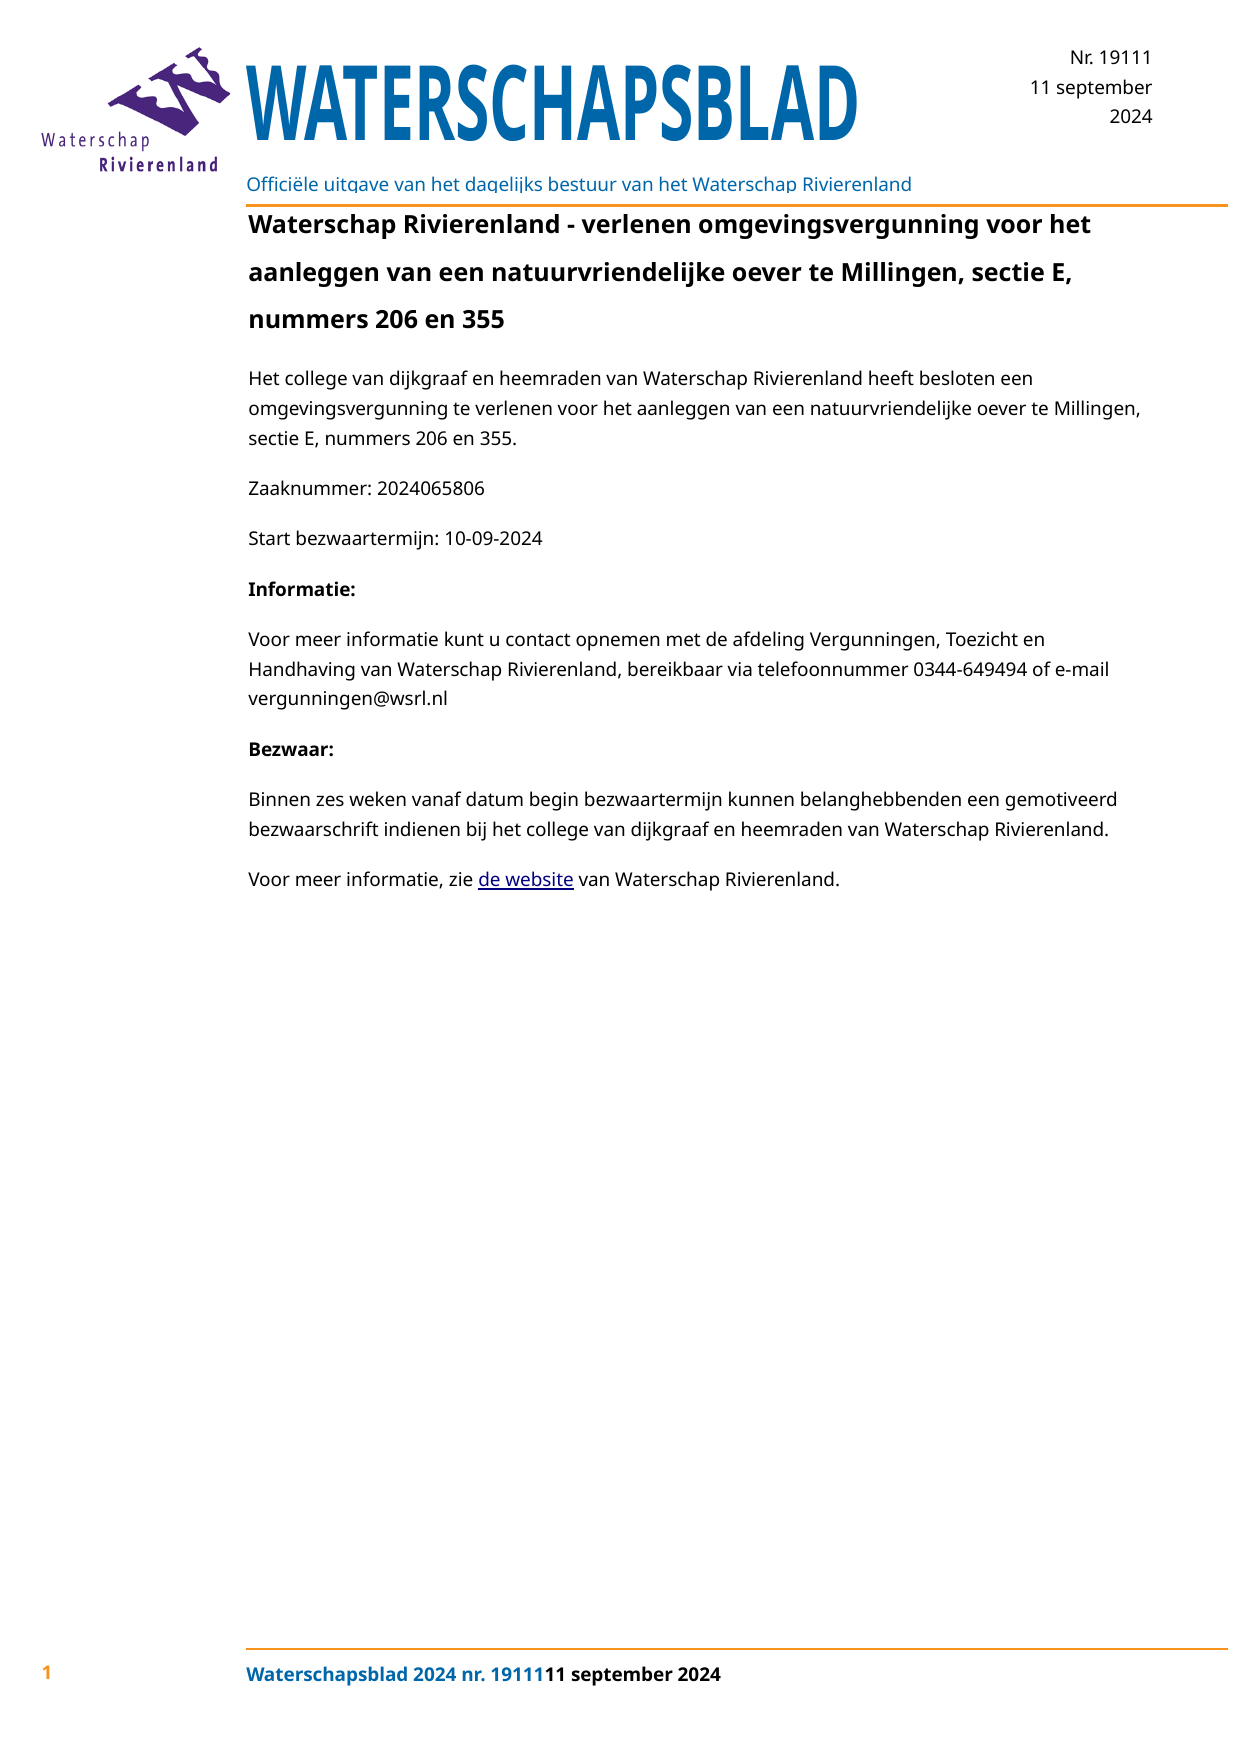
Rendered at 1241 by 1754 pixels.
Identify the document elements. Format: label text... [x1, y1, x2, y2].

text Het college van dijkgraaf en heemraden van Waterschap Rivierenland heeft besloten een omgevingsvergunning te verlenen voor het aanleggen van een natuurvriendelijke oever te Millingen, sectie E, nummers 206 en 355. [248, 366, 1152, 450]
text Voor meer informatie kunt u contact opnemen met de afdeling Vergunningen, Toezicht en Handhaving van Waterschap Rivierenland, bereikbaar via telefoonnummer 0344-649494 of e-mail vergunningen@wsrl.nl [248, 626, 1152, 711]
text Zaaknummer: 2024065806 [248, 475, 1152, 501]
text Voor meer informatie, zie de website van Waterschap Rivierenland. [248, 866, 1152, 892]
text Bezwaar: [248, 736, 1152, 762]
text Binnen zes weken vanaf datum begin bezwaartermijn kunnen belanghebbenden een gemotiveerd bezwaarschrift indienen bij het college van dijkgraaf en heemraden van Waterschap Rivierenland. [248, 786, 1152, 842]
text Waterschap Rivierenland - verlenen omgevingsvergunning voor het aanleggen van een natuurvriendelijke oever te Millingen, sectie E, nummers 206 en 355 [248, 207, 1152, 336]
text Start bezwaartermijn: 10-09-2024 [248, 526, 1152, 551]
picture [41, 47, 231, 172]
text Informatie: [248, 576, 1152, 602]
